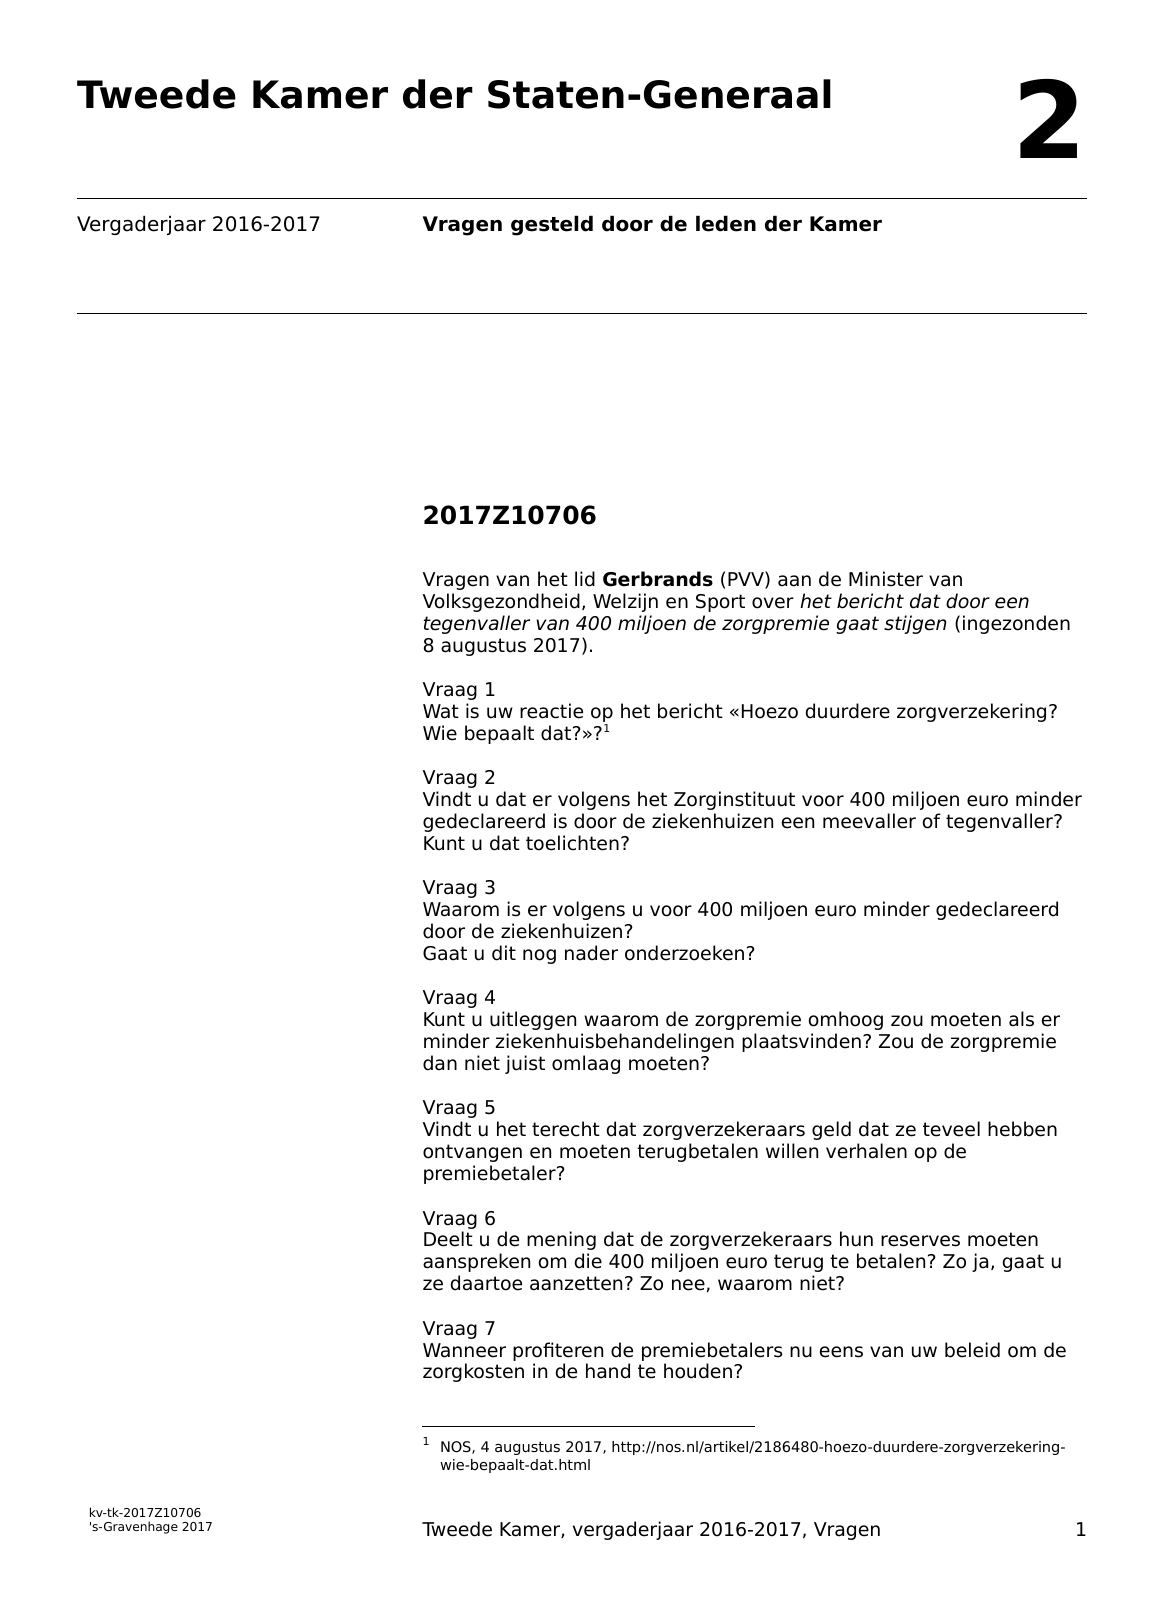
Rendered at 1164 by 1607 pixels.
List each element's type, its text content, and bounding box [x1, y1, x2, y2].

text Gaat u dit nog nader onderzoeken? [422, 943, 1087, 965]
text Vragen van het lid Gerbrands (PVV) aan de Minister van Volksgezondheid, Welzijn en Sport over het bericht dat door een tegenvaller van 400 miljoen de zorgpremie gaat stijgen (ingezonden 8 augustus 2017). [422, 569, 1087, 657]
text 2017Z10706 [422, 501, 1087, 531]
text Vraag 2 [422, 767, 1087, 789]
text Deelt u de mening dat de zorgverzekeraars hun reserves moeten aanspreken om die 400 miljoen euro terug te betalen? Zo ja, gaat u ze daartoe aanzetten? Zo nee, waarom niet? [422, 1229, 1087, 1295]
text Wanneer profiteren de premiebetalers nu eens van uw beleid om de zorgkosten in de hand te houden? [422, 1339, 1087, 1383]
text Vraag 7 [422, 1317, 1087, 1339]
text Vraag 3 [422, 877, 1087, 899]
text Waarom is er volgens u voor 400 miljoen euro minder gedeclareerd door de ziekenhuizen? [422, 899, 1087, 943]
text Vraag 6 [422, 1207, 1087, 1229]
text Vraag 4 [422, 987, 1087, 1009]
text Vraag 1 [422, 679, 1087, 701]
text Vindt u dat er volgens het Zorginstituut voor 400 miljoen euro minder gedeclareerd is door de ziekenhuizen een meevaller of tegenvaller? Kunt u dat toelichten? [422, 789, 1087, 855]
text 's-Gravenhage 2017 [88, 1520, 323, 1534]
text Kunt u uitleggen waarom de zorgpremie omhoog zou moeten als er minder ziekenhuisbehandelingen plaatsvinden? Zou de zorgpremie dan niet juist omlaag moeten? [422, 1009, 1087, 1075]
text Vraag 5 [422, 1097, 1087, 1119]
table_cell Vergaderjaar 2016-2017 [77, 199, 422, 313]
table_cell Vragen gesteld door de leden der Kamer [422, 199, 1087, 313]
text kv-tk-2017Z10706 [88, 1506, 323, 1520]
text Vindt u het terecht dat zorgverzekeraars geld dat ze teveel hebben ontvangen en moeten terugbetalen willen verhalen op de premiebetaler? [422, 1119, 1087, 1185]
table_header 2 [886, 59, 1087, 198]
text NOS, 4 augustus 2017, http://nos.nl/artikel/2186480-hoezo-duurdere-zorgverzekering-wie-bepaalt-dat.html [422, 1435, 1087, 1474]
table_header Tweede Kamer der Staten-Generaal [77, 59, 886, 198]
text Wat is uw reactie op het bericht «Hoezo duurdere zorgverzekering? Wie bepaalt dat?»? [422, 701, 1087, 745]
